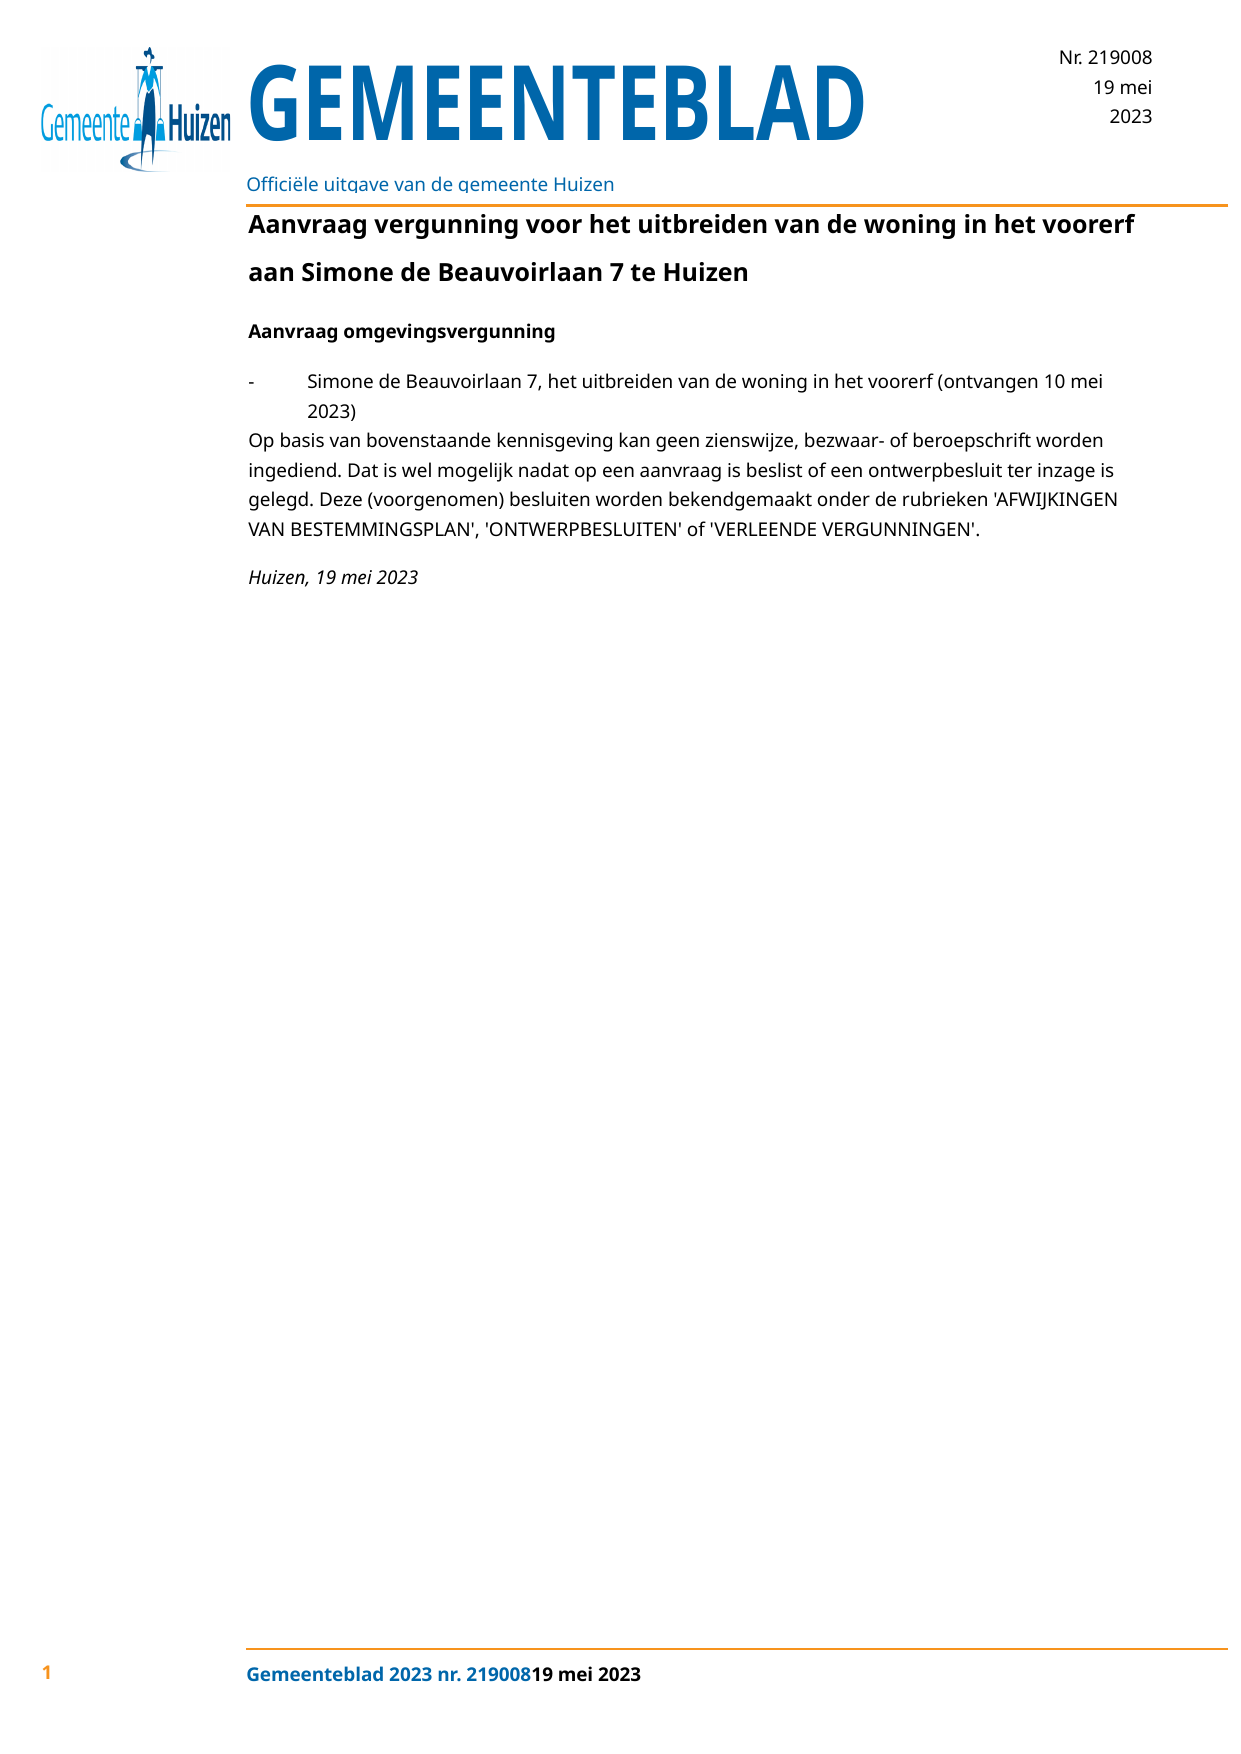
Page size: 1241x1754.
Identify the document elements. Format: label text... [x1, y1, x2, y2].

text Op basis van bovenstaande kennisgeving kan geen zienswijze, bezwaar- of beroepschrift worden ingediend. Dat is wel mogelijk nadat op een aanvraag is beslist of een ontwerpbesluit ter inzage is gelegd. Deze (voorgenomen) besluiten worden bekendgemaakt onder de rubrieken 'AFWIJKINGEN VAN BESTEMMINGSPLAN', 'ONTWERPBESLUITEN' of 'VERLEENDE VERGUNNINGEN'. [248, 427, 1152, 542]
text Aanvraag vergunning voor het uitbreiden van de woning in het voorerf aan Simone de Beauvoirlaan 7 te Huizen [248, 207, 1152, 288]
list Simone de Beauvoirlaan 7, het uitbreiden van de woning in het voorerf (ontvangen 10 mei 2023) [248, 368, 1152, 424]
picture [41, 47, 231, 172]
text Huizen, 19 mei 2023 [248, 564, 1152, 590]
text Aanvraag omgevingsvergunning [248, 318, 1152, 344]
